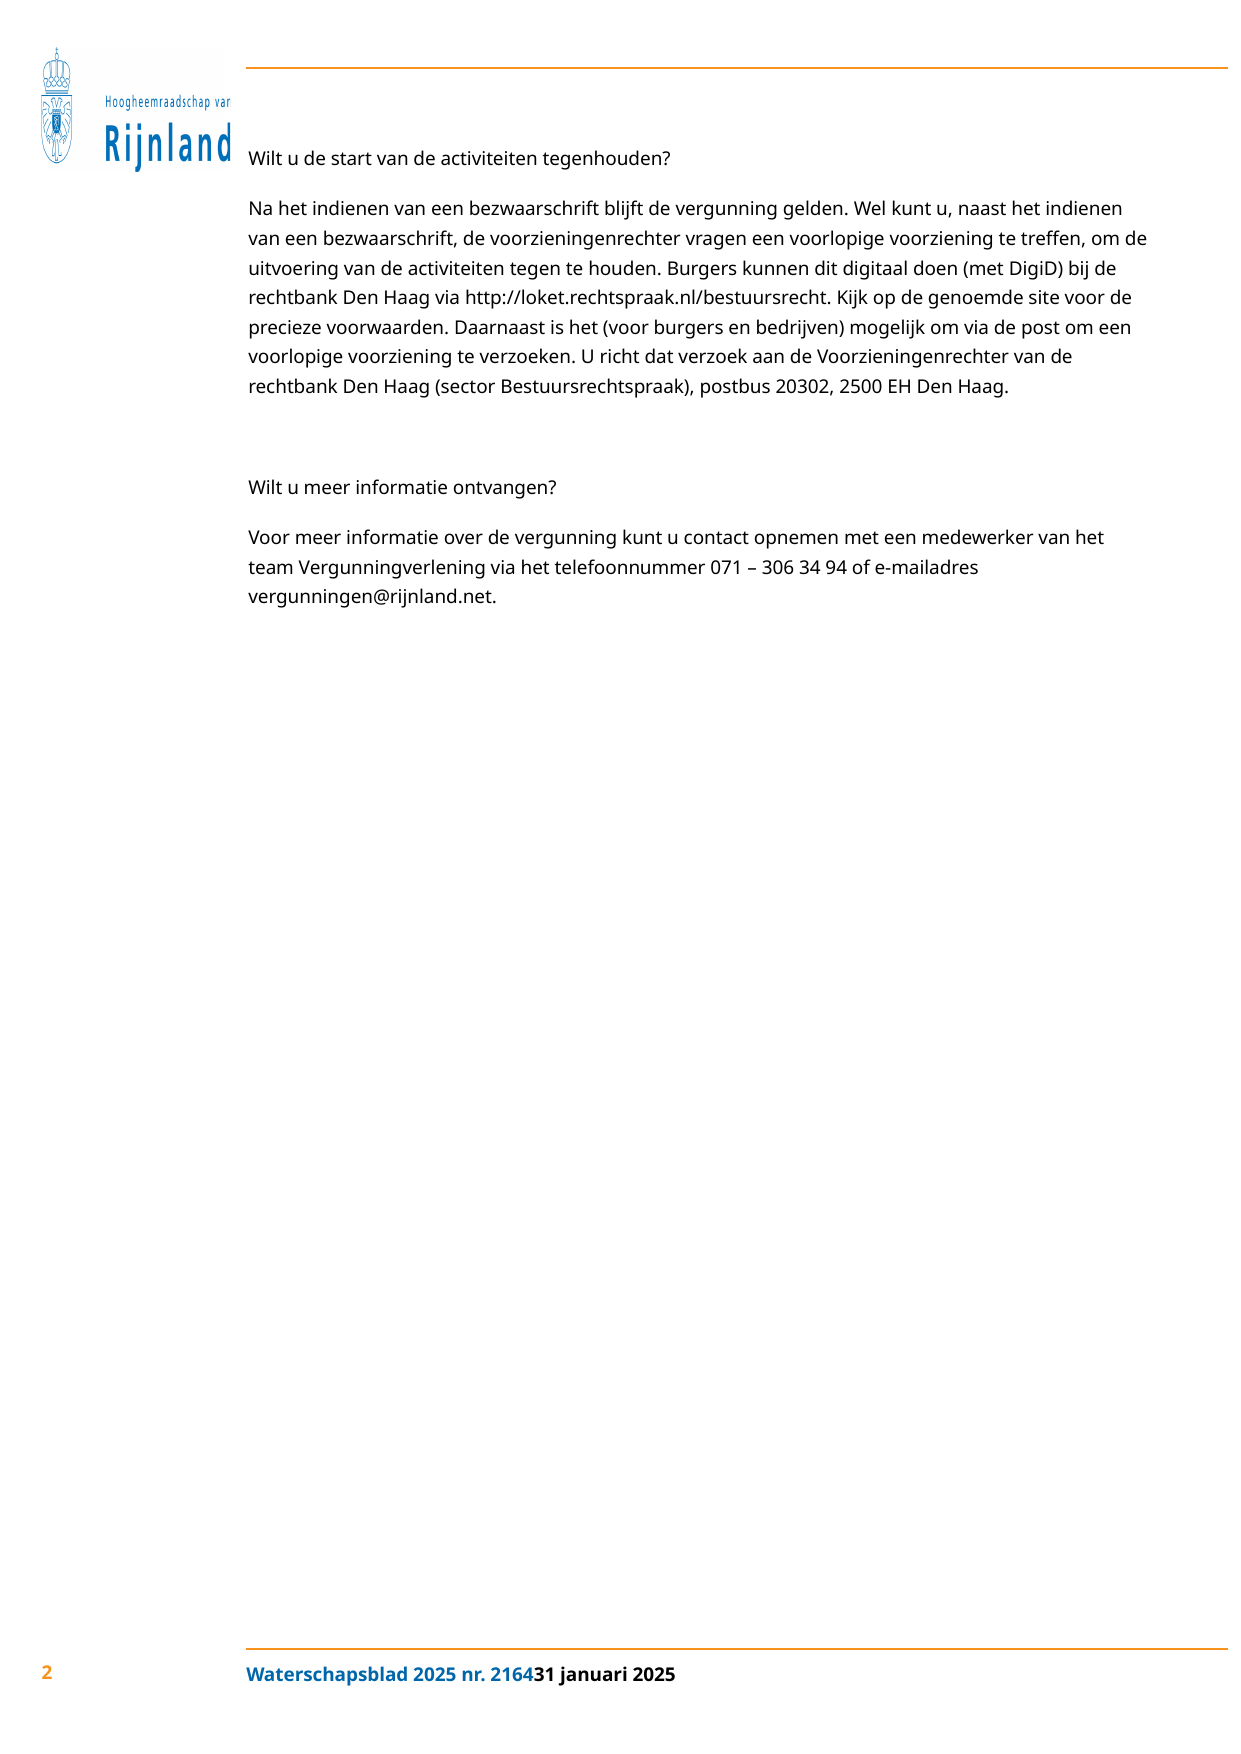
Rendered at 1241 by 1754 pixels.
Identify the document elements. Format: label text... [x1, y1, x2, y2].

text Wilt u de start van de activiteiten tegenhouden? [248, 145, 1152, 171]
text Voor meer informatie over de vergunning kunt u contact opnemen met een medewerker van het team Vergunningverlening via het telefoonnummer 071 – 306 34 94 of e-mailadres vergunningen@rijnland.net. [248, 524, 1152, 609]
text Wilt u meer informatie ontvangen? [248, 474, 1152, 500]
picture [41, 47, 231, 172]
text Na het indienen van een bezwaarschrift blijft de vergunning gelden. Wel kunt u, naast het indienen van een bezwaarschrift, de voorzieningenrechter vragen een voorlopige voorziening te treffen, om de uitvoering van de activiteiten tegen te houden. Burgers kunnen dit digitaal doen (met DigiD) bij de rechtbank Den Haag via http://loket.rechtspraak.nl/bestuursrecht. Kijk op de genoemde site voor de precieze voorwaarden. Daarnaast is het (voor burgers en bedrijven) mogelijk om via de post om een voorlopige voorziening te verzoeken. U richt dat verzoek aan de Voorzieningenrechter van de rechtbank Den Haag (sector Bestuursrechtspraak), postbus 20302, 2500 EH Den Haag. [248, 196, 1152, 399]
